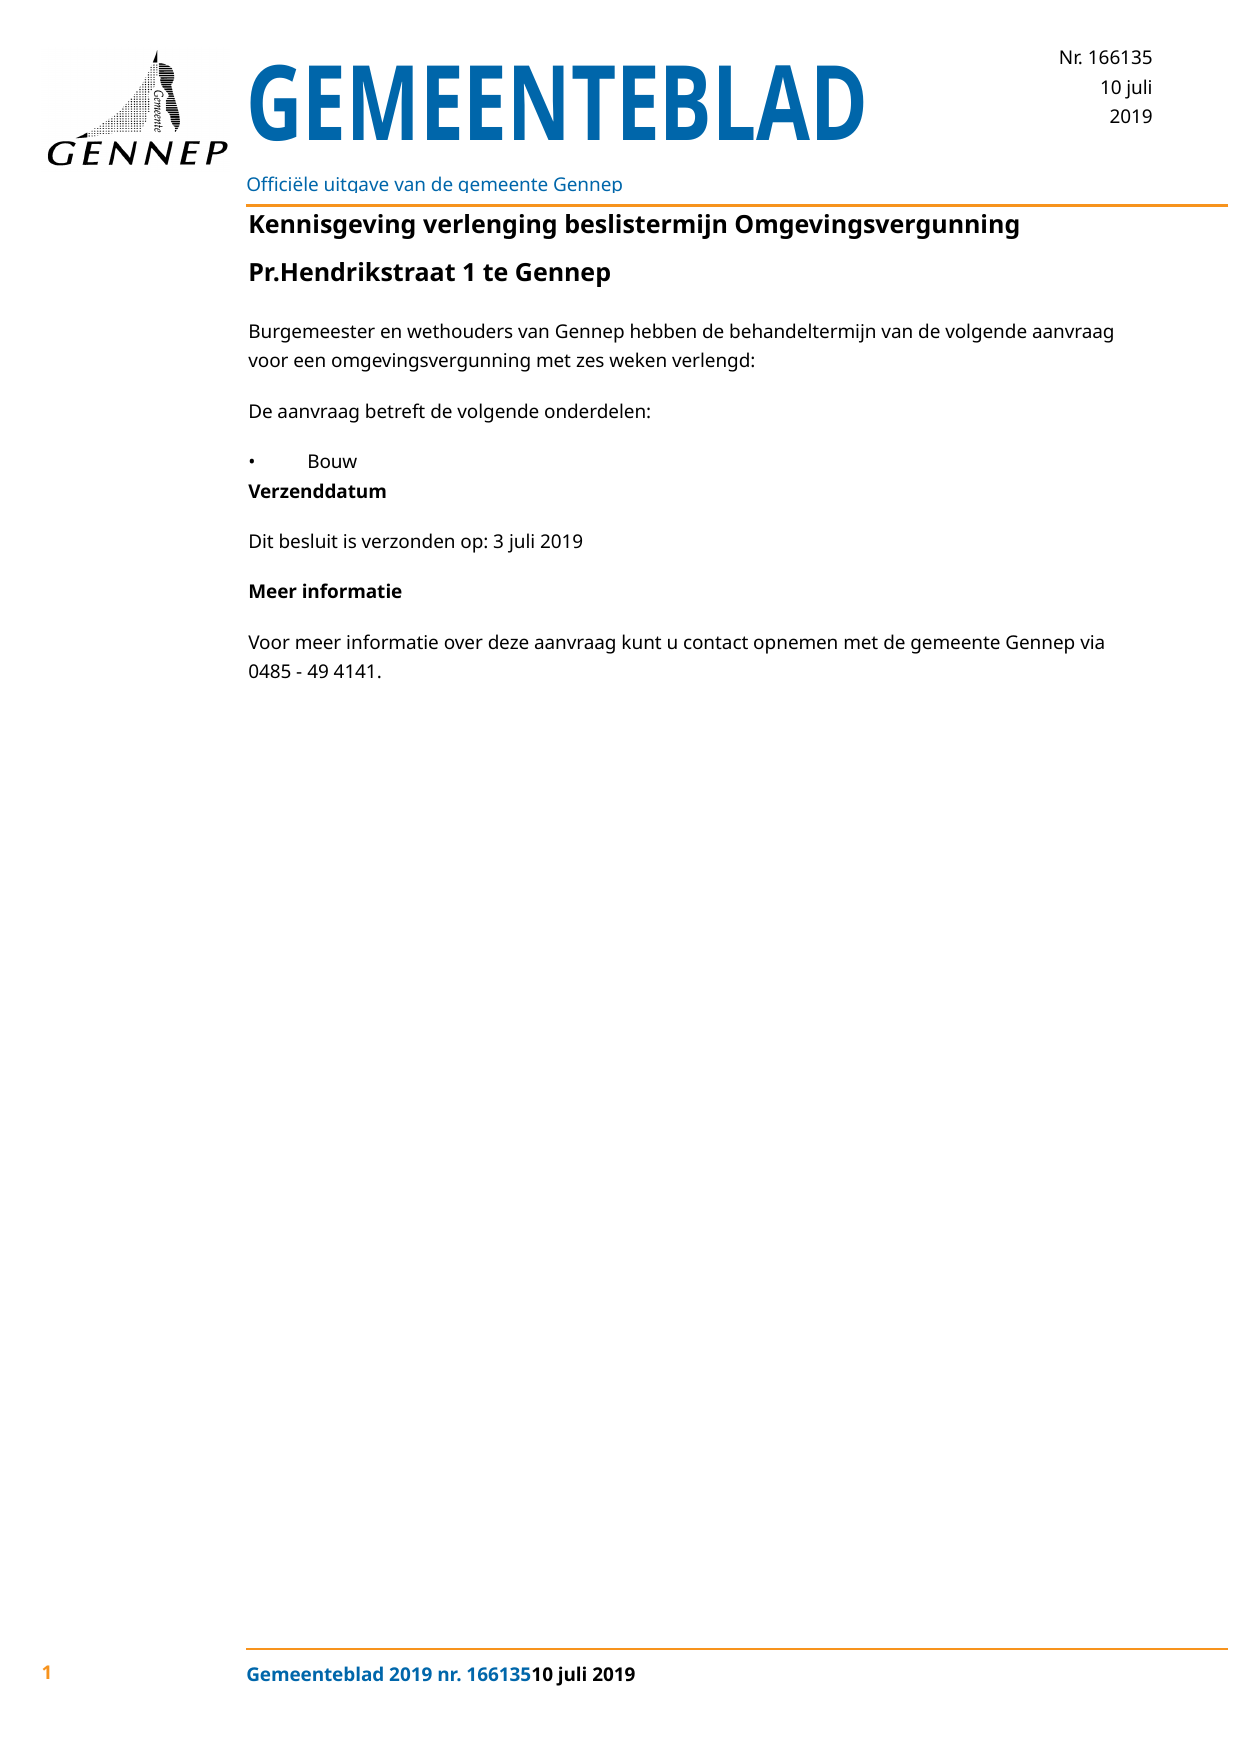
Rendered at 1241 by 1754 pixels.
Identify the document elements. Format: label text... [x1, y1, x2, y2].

list Bouw [248, 448, 1152, 474]
text De aanvraag betreft de volgende onderdelen: [248, 398, 1152, 424]
text Verzenddatum [248, 478, 1152, 504]
picture [41, 47, 231, 172]
text Kennisgeving verlenging beslistermijn Omgevingsvergunning Pr.Hendrikstraat 1 te Gennep [248, 207, 1152, 288]
text Dit besluit is verzonden op: 3 juli 2019 [248, 528, 1152, 554]
text Meer informatie [248, 579, 1152, 604]
text Voor meer informatie over deze aanvraag kunt u contact opnemen met de gemeente Gennep via 0485 - 49 4141. [248, 629, 1152, 684]
text Burgemeester en wethouders van Gennep hebben de behandeltermijn van de volgende aanvraag voor een omgevingsvergunning met zes weken verlengd: [248, 318, 1152, 373]
